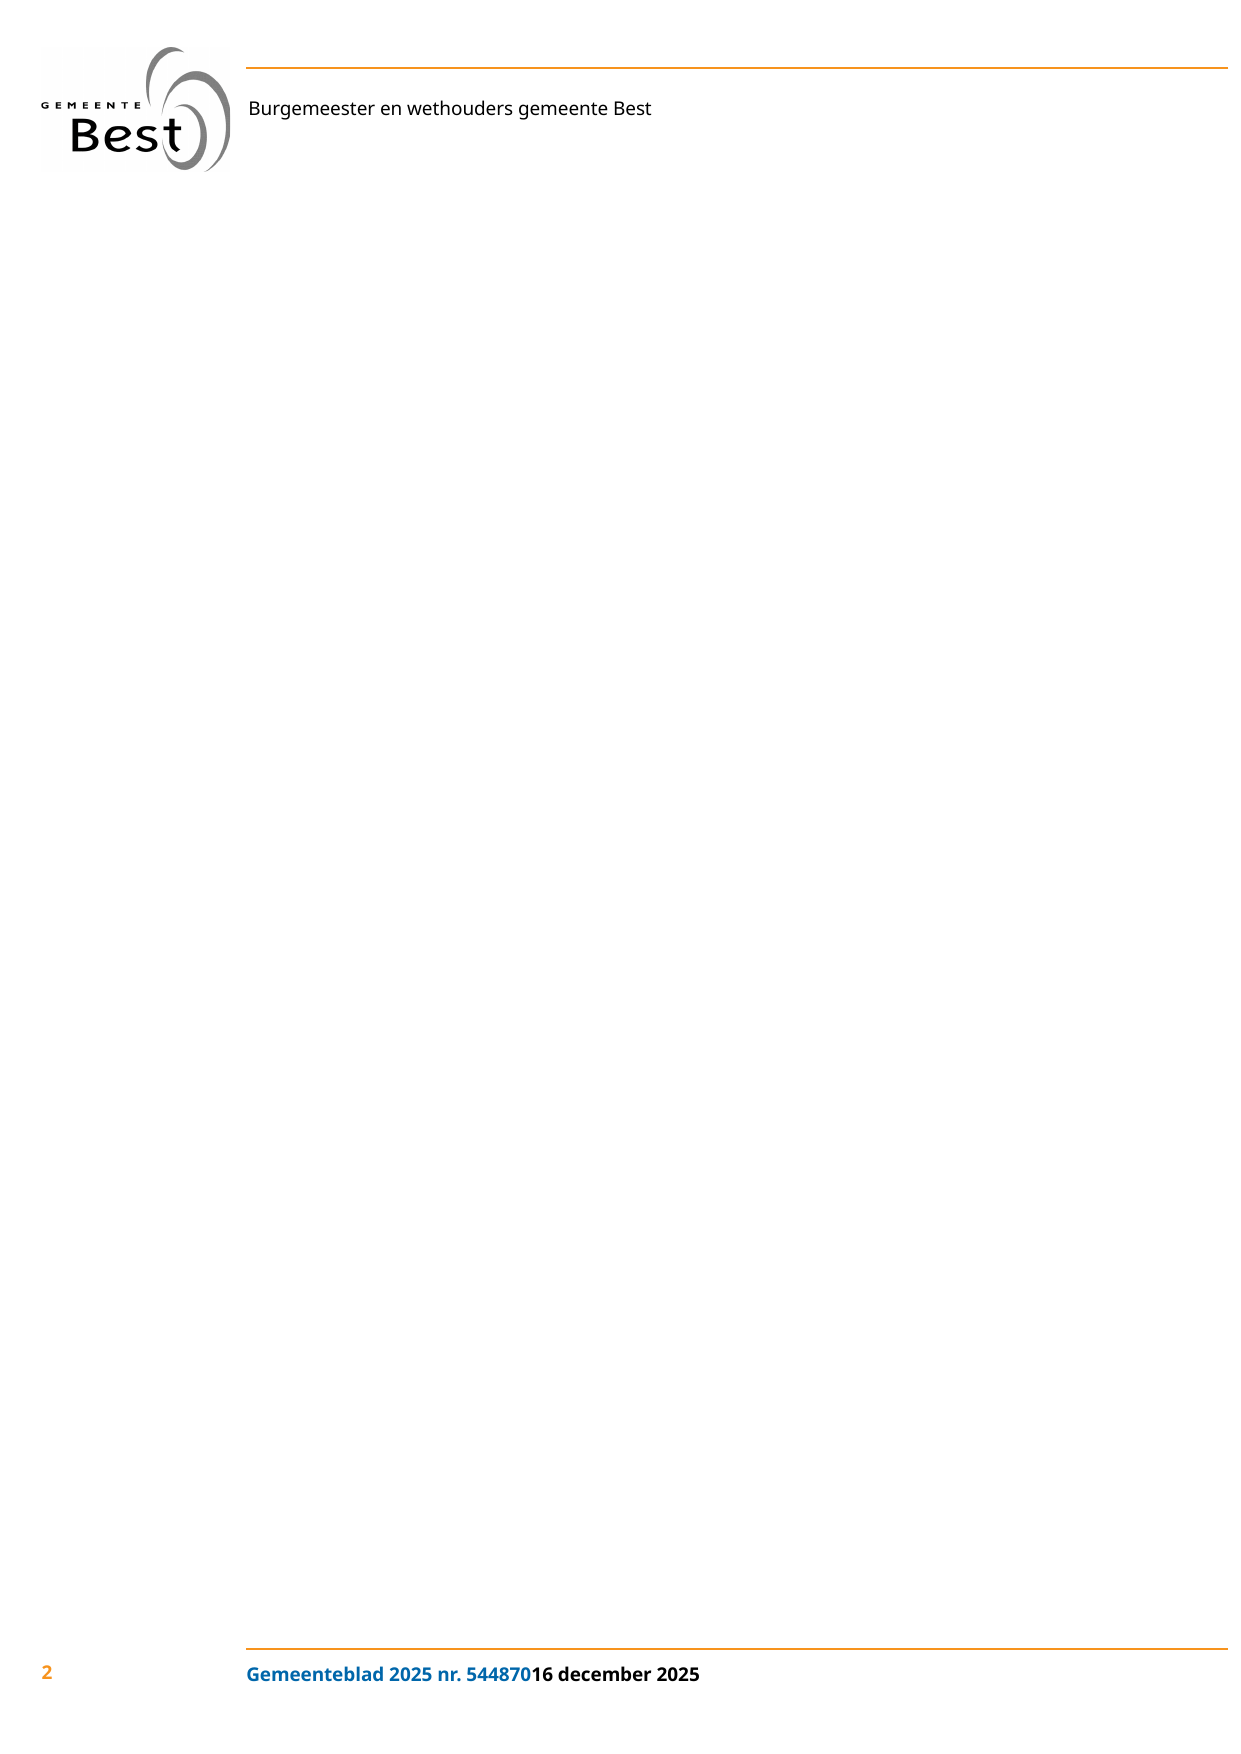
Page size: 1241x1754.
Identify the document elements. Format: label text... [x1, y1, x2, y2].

text Burgemeester en wethouders gemeente Best [248, 95, 1152, 121]
picture [41, 47, 231, 172]
